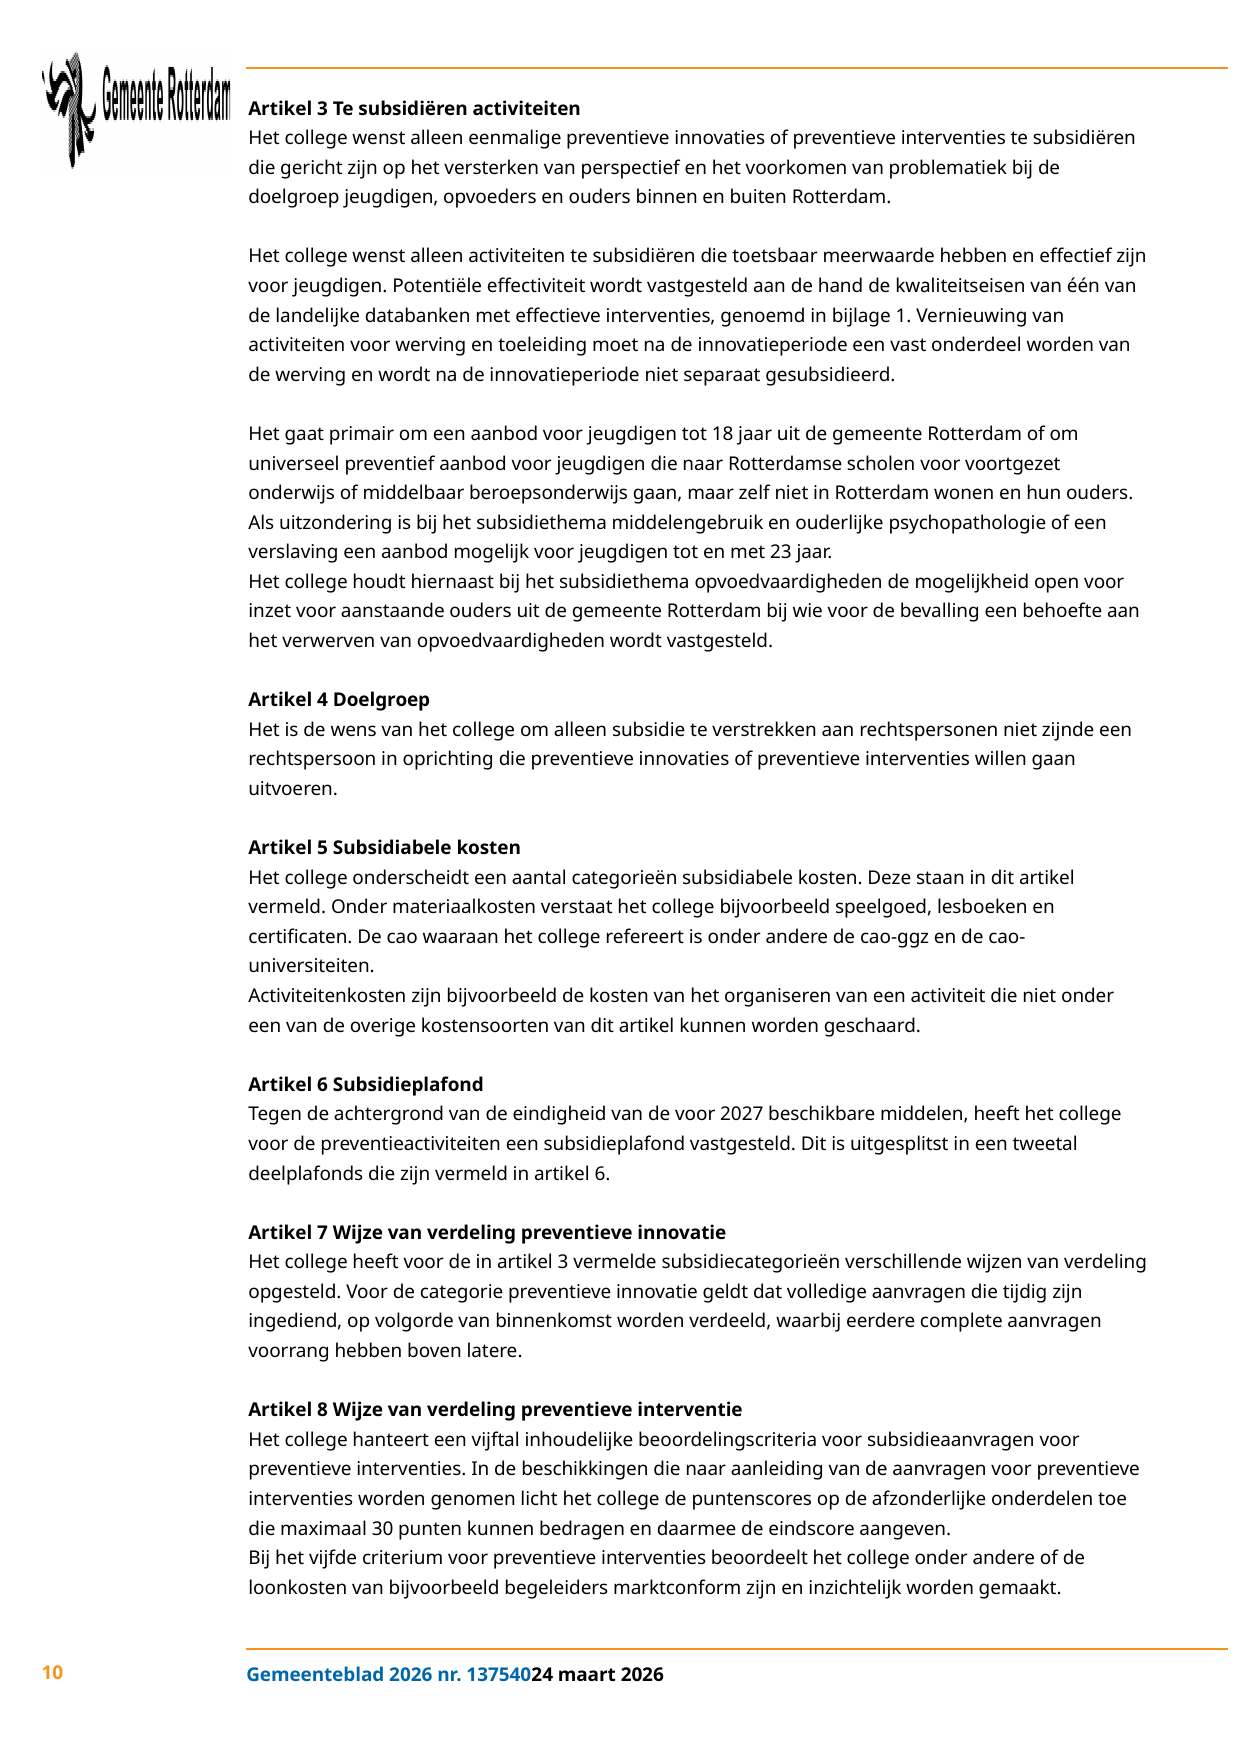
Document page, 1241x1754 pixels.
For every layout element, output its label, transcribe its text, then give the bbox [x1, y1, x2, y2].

text Tegen de achtergrond van de eindigheid van de voor 2027 beschikbare middelen, heeft het college voor de preventieactiviteiten een subsidieplafond vastgesteld. Dit is uitgesplitst in een tweetal deelplafonds die zijn vermeld in artikel 6. [248, 1101, 1152, 1186]
text Artikel 6 Subsidieplafond [248, 1071, 1152, 1097]
text Artikel 7 Wijze van verdeling preventieve innovatie [248, 1219, 1152, 1245]
text Artikel 4 Doelgroep [248, 686, 1152, 712]
text Het is de wens van het college om alleen subsidie te verstrekken aan rechtspersonen niet zijnde een rechtspersoon in oprichting die preventieve innovaties of preventieve interventies willen gaan uitvoeren. [248, 716, 1152, 801]
text Bij het vijfde criterium voor preventieve interventies beoordeelt het college onder andere of de loonkosten van bijvoorbeeld begeleiders marktconform zijn en inzichtelijk worden gemaakt. [248, 1544, 1152, 1600]
text Het college houdt hiernaast bij het subsidiethema opvoedvaardigheden de mogelijkheid open voor inzet voor aanstaande ouders uit de gemeente Rotterdam bij wie voor de bevalling een behoefte aan het verwerven van opvoedvaardigheden wordt vastgesteld. [248, 568, 1152, 653]
text Artikel 8 Wijze van verdeling preventieve interventie [248, 1396, 1152, 1422]
text Activiteitenkosten zijn bijvoorbeeld de kosten van het organiseren van een activiteit die niet onder een van de overige kostensoorten van dit artikel kunnen worden geschaard. [248, 982, 1152, 1038]
text Het college onderscheidt een aantal categorieën subsidiabele kosten. Deze staan in dit artikel vermeld. Onder materiaalkosten verstaat het college bijvoorbeeld speelgoed, lesboeken en certificaten. De cao waaraan het college refereert is onder andere de cao-ggz en de cao-universiteiten. [248, 864, 1152, 978]
text Het college heeft voor de in artikel 3 vermelde subsidiecategorieën verschillende wijzen van verdeling opgesteld. Voor de categorie preventieve innovatie geldt dat volledige aanvragen die tijdig zijn ingediend, op volgorde van binnenkomst worden verdeeld, waarbij eerdere complete aanvragen voorrang hebben boven latere. [248, 1248, 1152, 1363]
text Het college wenst alleen eenmalige preventieve innovaties of preventieve interventies te subsidiëren die gericht zijn op het versterken van perspectief en het voorkomen van problematiek bij de doelgroep jeugdigen, opvoeders en ouders binnen en buiten Rotterdam. [248, 124, 1152, 209]
picture [41, 47, 231, 172]
text Het college hanteert een vijftal inhoudelijke beoordelingscriteria voor subsidieaanvragen voor preventieve interventies. In de beschikkingen die naar aanleiding van de aanvragen voor preventieve interventies worden genomen licht het college de puntenscores op de afzonderlijke onderdelen toe die maximaal 30 punten kunnen bedragen en daarmee de eindscore aangeven. [248, 1426, 1152, 1541]
text Het gaat primair om een aanbod voor jeugdigen tot 18 jaar uit de gemeente Rotterdam of om universeel preventief aanbod voor jeugdigen die naar Rotterdamse scholen voor voortgezet onderwijs of middelbaar beroepsonderwijs gaan, maar zelf niet in Rotterdam wonen en hun ouders. Als uitzondering is bij het subsidiethema middelengebruik en ouderlijke psychopathologie of een verslaving een aanbod mogelijk voor jeugdigen tot en met 23 jaar. [248, 420, 1152, 564]
text Artikel 5 Subsidiabele kosten [248, 834, 1152, 860]
text Het college wenst alleen activiteiten te subsidiëren die toetsbaar meerwaarde hebben en effectief zijn voor jeugdigen. Potentiële effectiviteit wordt vastgesteld aan de hand de kwaliteitseisen van één van de landelijke databanken met effectieve interventies, genoemd in bijlage 1. Vernieuwing van activiteiten voor werving en toeleiding moet na de innovatieperiode een vast onderdeel worden van de werving en wordt na de innovatieperiode niet separaat gesubsidieerd. [248, 243, 1152, 387]
text Artikel 3 Te subsidiëren activiteiten [248, 95, 1152, 121]
